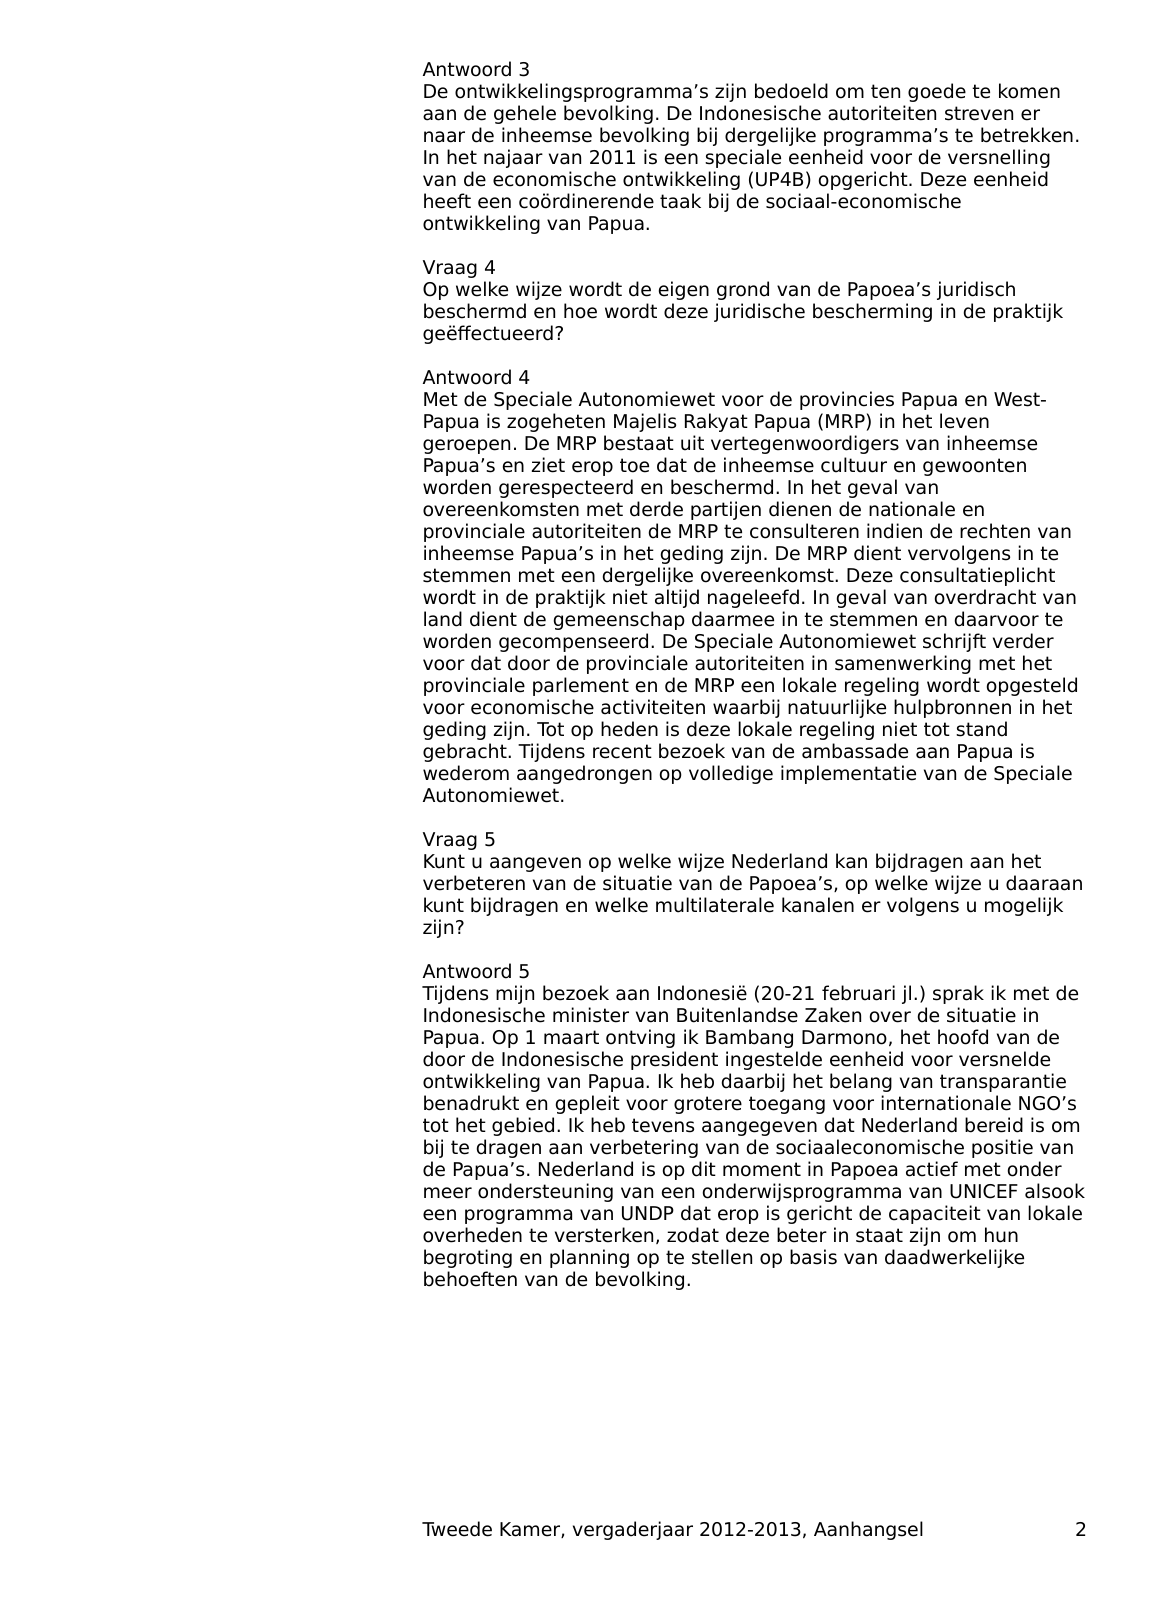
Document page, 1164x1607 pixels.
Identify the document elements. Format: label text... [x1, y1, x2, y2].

text Vraag 4 [422, 257, 1087, 279]
text Kunt u aangeven op welke wijze Nederland kan bijdragen aan het verbeteren van de situatie van de Papoea’s, op welke wijze u daaraan kunt bijdragen en welke multilaterale kanalen er volgens u mogelijk zijn? [422, 851, 1087, 939]
text Antwoord 3 [422, 59, 1087, 81]
text Op welke wijze wordt de eigen grond van de Papoea’s juridisch beschermd en hoe wordt deze juridische bescherming in de praktijk geëffectueerd? [422, 279, 1087, 345]
text Tijdens mijn bezoek aan Indonesië (20-21 februari jl.) sprak ik met de Indonesische minister van Buitenlandse Zaken over de situatie in Papua. Op 1 maart ontving ik Bambang Darmono, het hoofd van de door de Indonesische president ingestelde eenheid voor versnelde ontwikkeling van Papua. Ik heb daarbij het belang van transparantie benadrukt en gepleit voor grotere toegang voor internationale NGO’s tot het gebied. Ik heb tevens aangegeven dat Nederland bereid is om bij te dragen aan verbetering van de sociaaleconomische positie van de Papua’s. Nederland is op dit moment in Papoea actief met onder meer ondersteuning van een onderwijsprogramma van UNICEF alsook een programma van UNDP dat erop is gericht de capaciteit van lokale overheden te versterken, zodat deze beter in staat zijn om hun begroting en planning op te stellen op basis van daadwerkelijke behoeften van de bevolking. [422, 983, 1087, 1291]
text Antwoord 5 [422, 961, 1087, 983]
text Met de Speciale Autonomiewet voor de provincies Papua en West-Papua is zogeheten Majelis Rakyat Papua (MRP) in het leven geroepen. De MRP bestaat uit vertegenwoordigers van inheemse Papua’s en ziet erop toe dat de inheemse cultuur en gewoonten worden gerespecteerd en beschermd. In het geval van overeenkomsten met derde partijen dienen de nationale en provinciale autoriteiten de MRP te consulteren indien de rechten van inheemse Papua’s in het geding zijn. De MRP dient vervolgens in te stemmen met een dergelijke overeenkomst. Deze consultatieplicht wordt in de praktijk niet altijd nageleefd. In geval van overdracht van land dient de gemeenschap daarmee in te stemmen en daarvoor te worden gecompenseerd. De Speciale Autonomiewet schrijft verder voor dat door de provinciale autoriteiten in samenwerking met het provinciale parlement en de MRP een lokale regeling wordt opgesteld voor economische activiteiten waarbij natuurlijke hulpbronnen in het geding zijn. Tot op heden is deze lokale regeling niet tot stand gebracht. Tijdens recent bezoek van de ambassade aan Papua is wederom aangedrongen op volledige implementatie van de Speciale Autonomiewet. [422, 389, 1087, 807]
text Antwoord 4 [422, 367, 1087, 389]
text Vraag 5 [422, 829, 1087, 851]
text De ontwikkelingsprogramma’s zijn bedoeld om ten goede te komen aan de gehele bevolking. De Indonesische autoriteiten streven er naar de inheemse bevolking bij dergelijke programma’s te betrekken. In het najaar van 2011 is een speciale eenheid voor de versnelling van de economische ontwikkeling (UP4B) opgericht. Deze eenheid heeft een coördinerende taak bij de sociaal-economische ontwikkeling van Papua. [422, 81, 1087, 235]
